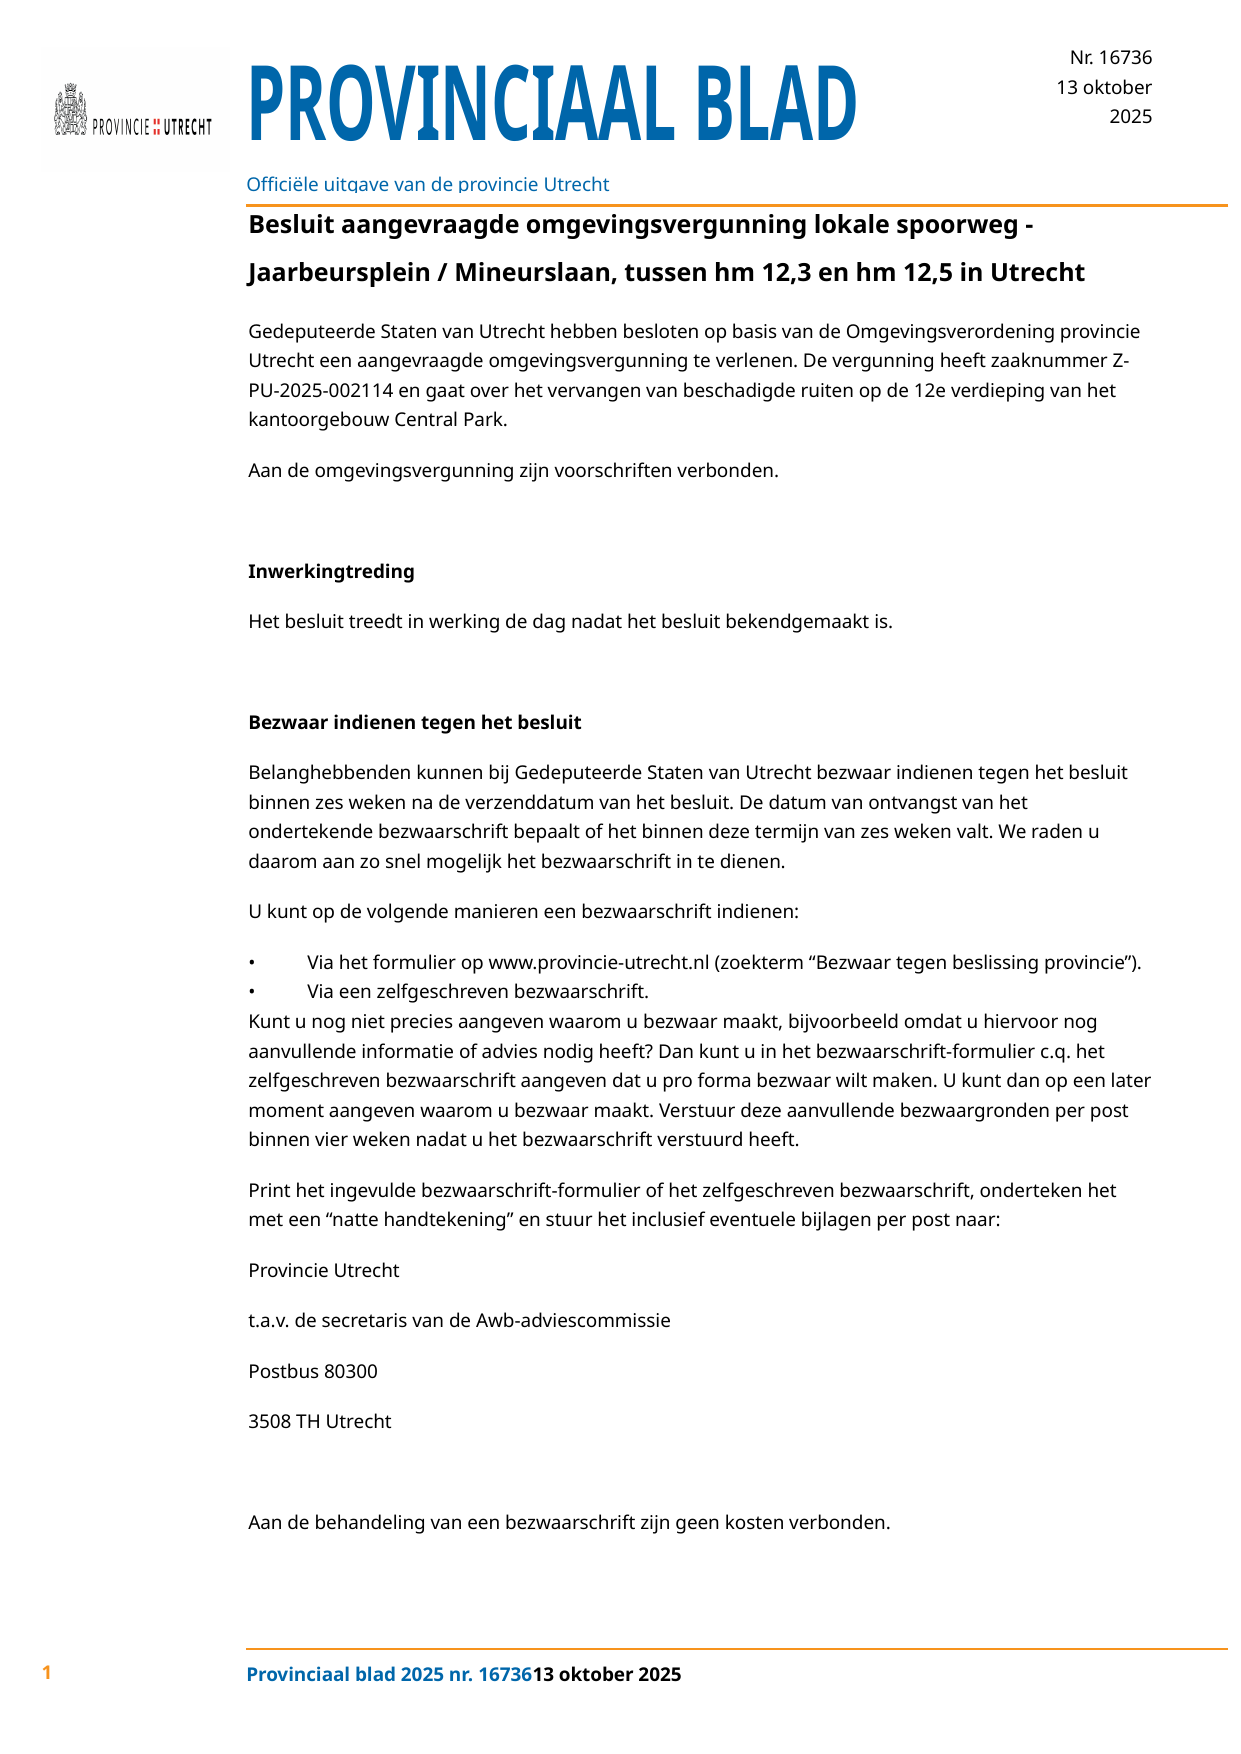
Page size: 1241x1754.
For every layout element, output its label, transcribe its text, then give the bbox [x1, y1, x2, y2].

text Inwerkingtreding [248, 558, 1152, 584]
text Provincie Utrecht [248, 1257, 1152, 1283]
text Besluit aangevraagde omgevingsvergunning lokale spoorweg - Jaarbeursplein / Mineurslaan, tussen hm 12,3 en hm 12,5 in Utrecht [248, 207, 1152, 288]
list Via het formulier op www.provincie-utrecht.nl (zoekterm “Bezwaar tegen beslissing provincie”). [248, 949, 1152, 975]
text 3508 TH Utrecht [248, 1408, 1152, 1434]
text Bezwaar indienen tegen het besluit [248, 709, 1152, 735]
text Het besluit treedt in werking de dag nadat het besluit bekendgemaakt is. [248, 608, 1152, 634]
text U kunt op de volgende manieren een bezwaarschrift indienen: [248, 899, 1152, 924]
text Gedeputeerde Staten van Utrecht hebben besloten op basis van de Omgevingsverordening provincie Utrecht een aangevraagde omgevingsvergunning te verlenen. De vergunning heeft zaaknummer Z-PU-2025-002114 en gaat over het vervangen van beschadigde ruiten op de 12e verdieping van het kantoorgebouw Central Park. [248, 318, 1152, 432]
text Belanghebbenden kunnen bij Gedeputeerde Staten van Utrecht bezwaar indienen tegen het besluit binnen zes weken na de verzenddatum van het besluit. De datum van ontvangst van het ondertekende bezwaarschrift bepaalt of het binnen deze termijn van zes weken valt. We raden u daarom aan zo snel mogelijk het bezwaarschrift in te dienen. [248, 759, 1152, 874]
picture [41, 47, 231, 172]
text t.a.v. de secretaris van de Awb-adviescommissie [248, 1307, 1152, 1333]
text Kunt u nog niet precies aangeven waarom u bezwaar maakt, bijvoorbeeld omdat u hiervoor nog aanvullende informatie of advies nodig heeft? Dan kunt u in het bezwaarschrift-formulier c.q. het zelfgeschreven bezwaarschrift aangeven dat u pro forma bezwaar wilt maken. U kunt dan op een later moment aangeven waarom u bezwaar maakt. Verstuur deze aanvullende bezwaargronden per post binnen vier weken nadat u het bezwaarschrift verstuurd heeft. [248, 1008, 1152, 1152]
text Aan de behandeling van een bezwaarschrift zijn geen kosten verbonden. [248, 1509, 1152, 1535]
text Print het ingevulde bezwaarschrift-formulier of het zelfgeschreven bezwaarschrift, onderteken het met een “natte handtekening” en stuur het inclusief eventuele bijlagen per post naar: [248, 1177, 1152, 1232]
text Postbus 80300 [248, 1358, 1152, 1384]
text Aan de omgevingsvergunning zijn voorschriften verbonden. [248, 457, 1152, 483]
list Via een zelfgeschreven bezwaarschrift. [248, 979, 1152, 1004]
